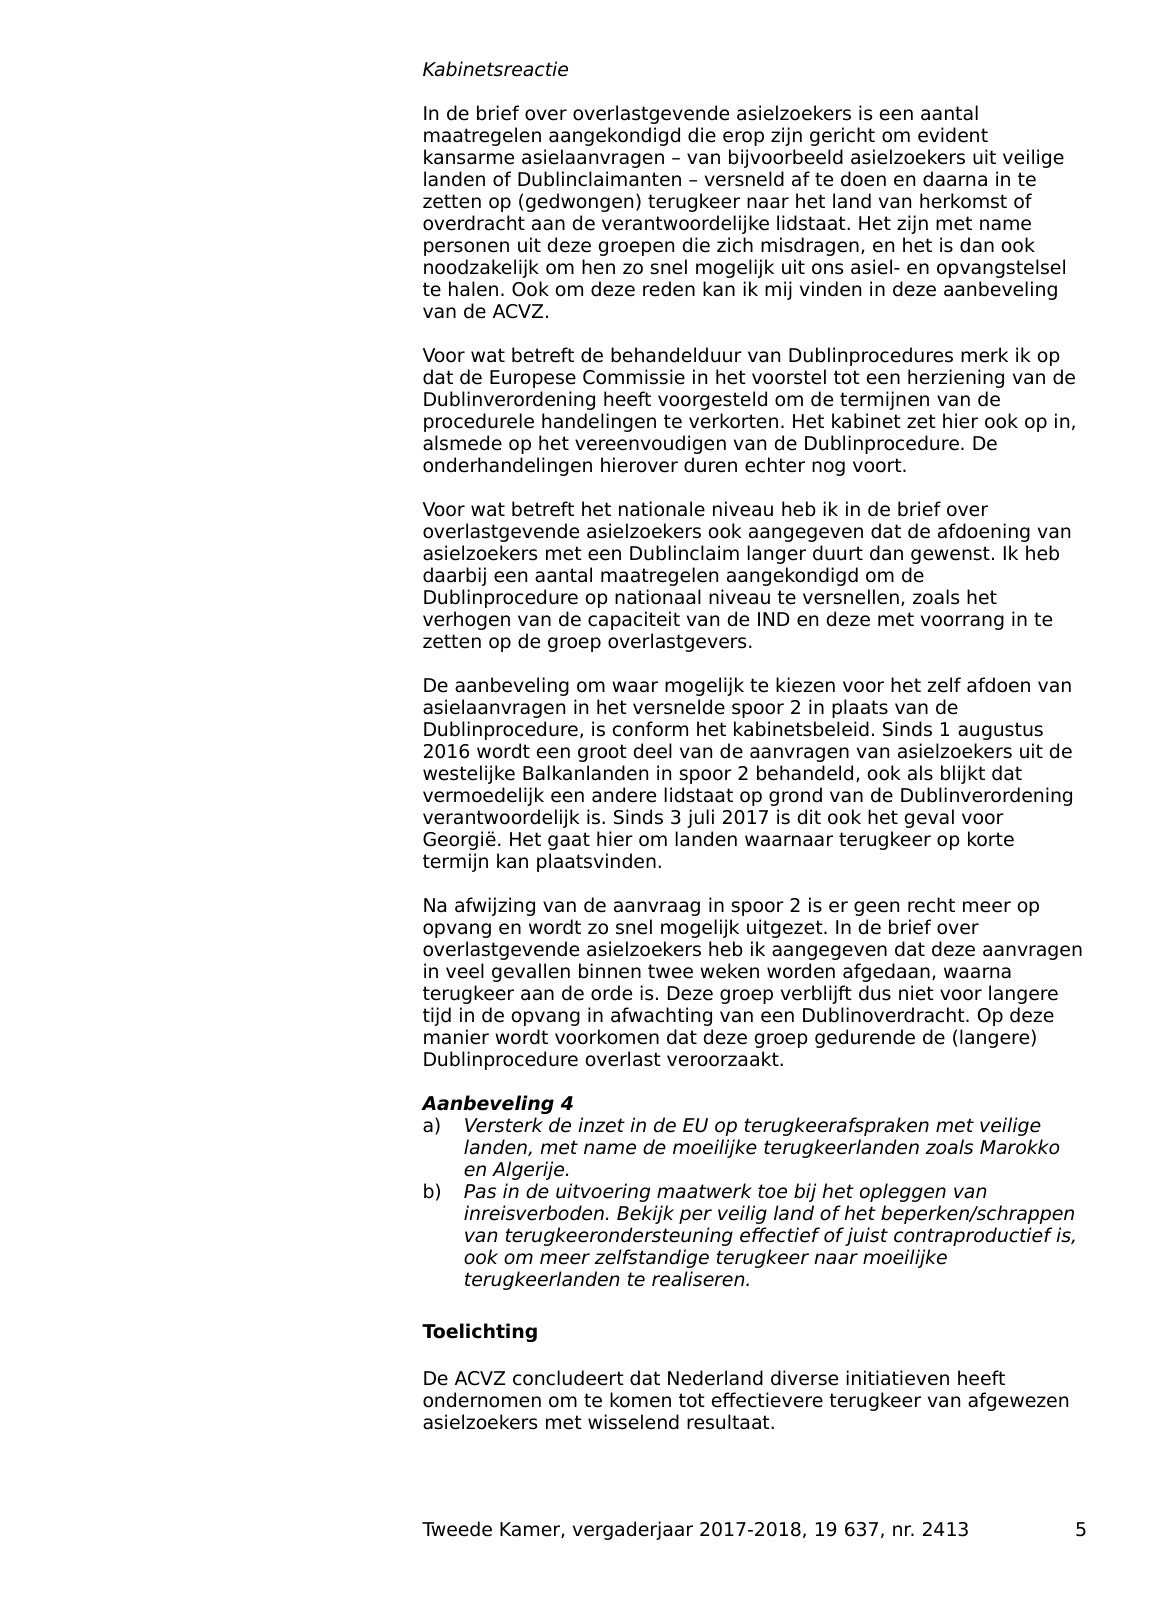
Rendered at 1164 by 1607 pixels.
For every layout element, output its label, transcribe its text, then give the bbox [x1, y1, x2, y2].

subtitle Kabinetsreactie [422, 59, 1087, 81]
text In de brief over overlastgevende asielzoekers is een aantal maatregelen aangekondigd die erop zijn gericht om evident kansarme asielaanvragen – van bijvoorbeeld asielzoekers uit veilige landen of Dublinclaimanten – versneld af te doen en daarna in te zetten op (gedwongen) terugkeer naar het land van herkomst of overdracht aan de verantwoordelijke lidstaat. Het zijn met name personen uit deze groepen die zich misdragen, en het is dan ook noodzakelijk om hen zo snel mogelijk uit ons asiel- en opvangstelsel te halen. Ook om deze reden kan ik mij vinden in deze aanbeveling van de ACVZ. [422, 103, 1087, 323]
text Na afwijzing van de aanvraag in spoor 2 is er geen recht meer op opvang en wordt zo snel mogelijk uitgezet. In de brief over overlastgevende asielzoekers heb ik aangegeven dat deze aanvragen in veel gevallen binnen twee weken worden afgedaan, waarna terugkeer aan de orde is. Deze groep verblijft dus niet voor langere tijd in de opvang in afwachting van een Dublinoverdracht. Op deze manier wordt voorkomen dat deze groep gedurende de (langere) Dublinprocedure overlast veroorzaakt. [422, 895, 1087, 1071]
text b) Pas in de uitvoering maatwerk toe bij het opleggen van inreisverboden. Bekijk per veilig land of het beperken/schrappen van terugkeerondersteuning effectief of juist contraproductief is, ook om meer zelfstandige terugkeer naar moeilijke terugkeerlanden te realiseren. [422, 1181, 1087, 1291]
text Voor wat betreft het nationale niveau heb ik in de brief over overlastgevende asielzoekers ook aangegeven dat de afdoening van asielzoekers met een Dublinclaim langer duurt dan gewenst. Ik heb daarbij een aantal maatregelen aangekondigd om de Dublinprocedure op nationaal niveau te versnellen, zoals het verhogen van de capaciteit van de IND en deze met voorrang in te zetten op de groep overlastgevers. [422, 499, 1087, 653]
text De aanbeveling om waar mogelijk te kiezen voor het zelf afdoen van asielaanvragen in het versnelde spoor 2 in plaats van de Dublinprocedure, is conform het kabinetsbeleid. Sinds 1 augustus 2016 wordt een groot deel van de aanvragen van asielzoekers uit de westelijke Balkanlanden in spoor 2 behandeld, ook als blijkt dat vermoedelijk een andere lidstaat op grond van de Dublinverordening verantwoordelijk is. Sinds 3 juli 2017 is dit ook het geval voor Georgië. Het gaat hier om landen waarnaar terugkeer op korte termijn kan plaatsvinden. [422, 675, 1087, 873]
subtitle Aanbeveling 4 [422, 1093, 1087, 1115]
text a) Versterk de inzet in de EU op terugkeerafspraken met veilige landen, met name de moeilijke terugkeerlanden zoals Marokko en Algerije. [422, 1115, 1087, 1181]
text Voor wat betreft de behandelduur van Dublinprocedures merk ik op dat de Europese Commissie in het voorstel tot een herziening van de Dublinverordening heeft voorgesteld om de termijnen van de procedurele handelingen te verkorten. Het kabinet zet hier ook op in, alsmede op het vereenvoudigen van de Dublinprocedure. De onderhandelingen hierover duren echter nog voort. [422, 345, 1087, 477]
subtitle Toelichting [422, 1321, 1087, 1343]
text De ACVZ concludeert dat Nederland diverse initiatieven heeft ondernomen om te komen tot effectievere terugkeer van afgewezen asielzoekers met wisselend resultaat. [422, 1368, 1087, 1434]
